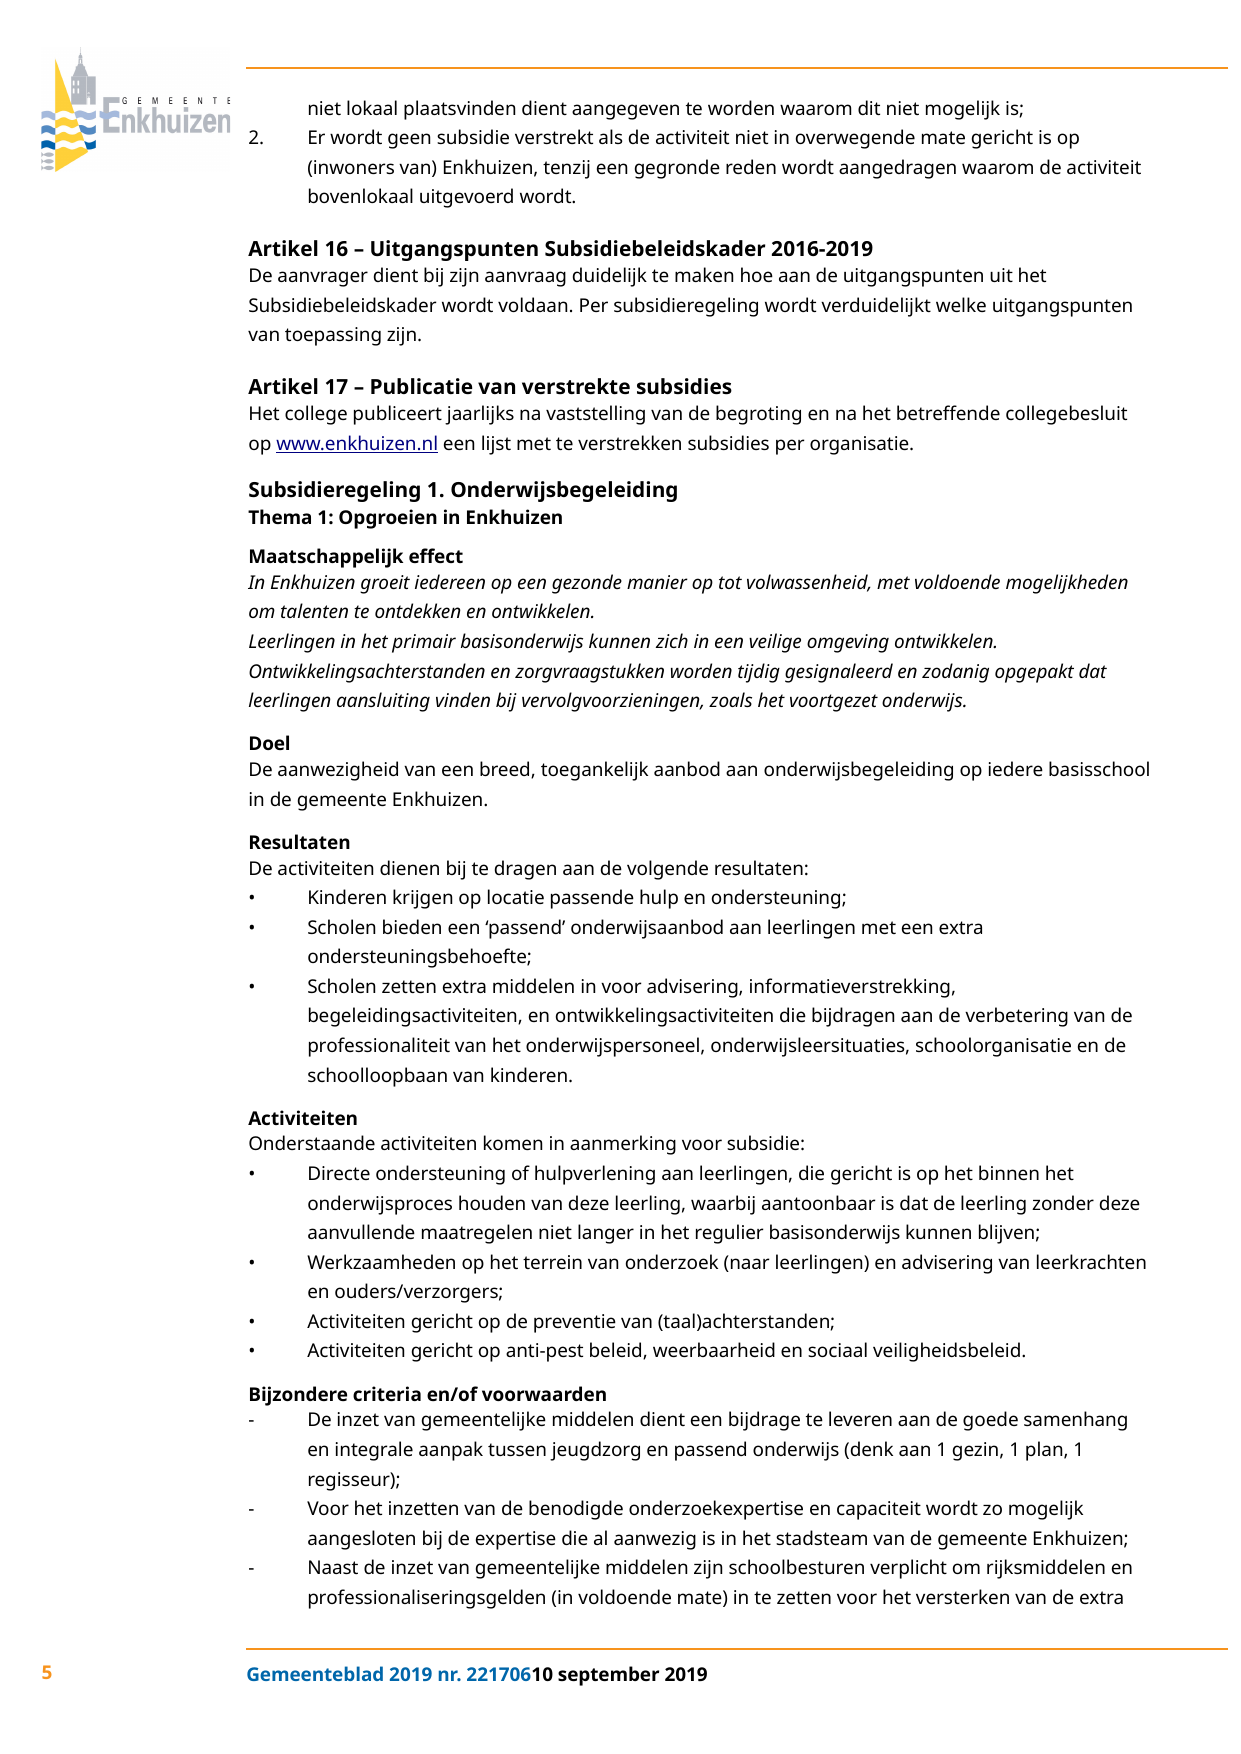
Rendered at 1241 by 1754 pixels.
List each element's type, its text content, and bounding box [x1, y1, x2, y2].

list Scholen bieden een ‘passend’ onderwijsaanbod aan leerlingen met een extra ondersteuningsbehoefte; [248, 914, 1152, 969]
text In Enkhuizen groeit iedereen op een gezonde manier op tot volwassenheid, met voldoende mogelijkheden om talenten te ontdekken en ontwikkelen. [248, 569, 1152, 624]
list Er wordt geen subsidie verstrekt als de activiteit niet in overwegende mate gericht is op (inwoners van) Enkhuizen, tenzij een gegronde reden wordt aangedragen waarom de activiteit bovenlokaal uitgevoerd wordt. [248, 124, 1152, 209]
text Leerlingen in het primair basisonderwijs kunnen zich in een veilige omgeving ontwikkelen. Ontwikkelingsachterstanden en zorgvraagstukken worden tijdig gesignaleerd en zodanig opgepakt dat leerlingen aansluiting vinden bij vervolgvoorzieningen, zoals het voortgezet onderwijs. [248, 628, 1152, 713]
list Activiteiten gericht op anti-pest beleid, weerbaarheid en sociaal veiligheidsbeleid. [248, 1338, 1152, 1363]
list Naast de inzet van gemeentelijke middelen zijn schoolbesturen verplicht om rijksmiddelen en professionaliseringsgelden (in voldoende mate) in te zetten voor het versterken van de extra [248, 1554, 1152, 1610]
text Thema 1: Opgroeien in Enkhuizen [248, 504, 1152, 530]
text Bijzondere criteria en/of voorwaarden [248, 1381, 1152, 1407]
text De aanwezigheid van een breed, toegankelijk aanbod aan onderwijsbegeleiding op iedere basisschool in de gemeente Enkhuizen. [248, 756, 1152, 812]
text Doel [248, 731, 1152, 756]
list Activiteiten gericht op de preventie van (taal)achterstanden; [248, 1308, 1152, 1334]
list niet lokaal plaatsvinden dient aangegeven te worden waarom dit niet mogelijk is; [248, 95, 1152, 121]
picture [41, 47, 231, 172]
text Maatschappelijk effect [248, 543, 1152, 569]
text Artikel 16 – Uitgangspunten Subsidiebeleidskader 2016-2019 [248, 234, 1152, 262]
text De activiteiten dienen bij te dragen aan de volgende resultaten: [248, 855, 1152, 880]
list De inzet van gemeentelijke middelen dient een bijdrage te leveren aan de goede samenhang en integrale aanpak tussen jeugdzorg en passend onderwijs (denk aan 1 gezin, 1 plan, 1 regisseur); [248, 1407, 1152, 1491]
list Kinderen krijgen op locatie passende hulp en ondersteuning; [248, 884, 1152, 910]
text Onderstaande activiteiten komen in aanmerking voor subsidie: [248, 1131, 1152, 1156]
text Artikel 17 – Publicatie van verstrekte subsidies [248, 372, 1152, 400]
list Scholen zetten extra middelen in voor advisering, informatieverstrekking, begeleidingsactiviteiten, en ontwikkelingsactiviteiten die bijdragen aan de verbetering van de professionaliteit van het onderwijspersoneel, onderwijsleersituaties, schoolorganisatie en de schoolloopbaan van kinderen. [248, 973, 1152, 1087]
list Directe ondersteuning of hulpverlening aan leerlingen, die gericht is op het binnen het onderwijsproces houden van deze leerling, waarbij aantoonbaar is dat de leerling zonder deze aanvullende maatregelen niet langer in het regulier basisonderwijs kunnen blijven; [248, 1160, 1152, 1245]
text Activiteiten [248, 1105, 1152, 1131]
text Het college publiceert jaarlijks na vaststelling van de begroting en na het betreffende collegebesluit op www.enkhuizen.nl een lijst met te verstrekken subsidies per organisatie. [248, 400, 1152, 456]
list Werkzaamheden op het terrein van onderzoek (naar leerlingen) en advisering van leerkrachten en ouders/verzorgers; [248, 1249, 1152, 1304]
text Resultaten [248, 829, 1152, 855]
list Voor het inzetten van de benodigde onderzoekexpertise en capaciteit wordt zo mogelijk aangesloten bij de expertise die al aanwezig is in het stadsteam van de gemeente Enkhuizen; [248, 1495, 1152, 1551]
text Subsidieregeling 1. Onderwijsbegeleiding [248, 476, 1152, 504]
text De aanvrager dient bij zijn aanvraag duidelijk te maken hoe aan de uitgangspunten uit het Subsidiebeleidskader wordt voldaan. Per subsidieregeling wordt verduidelijkt welke uitgangspunten van toepassing zijn. [248, 262, 1152, 347]
